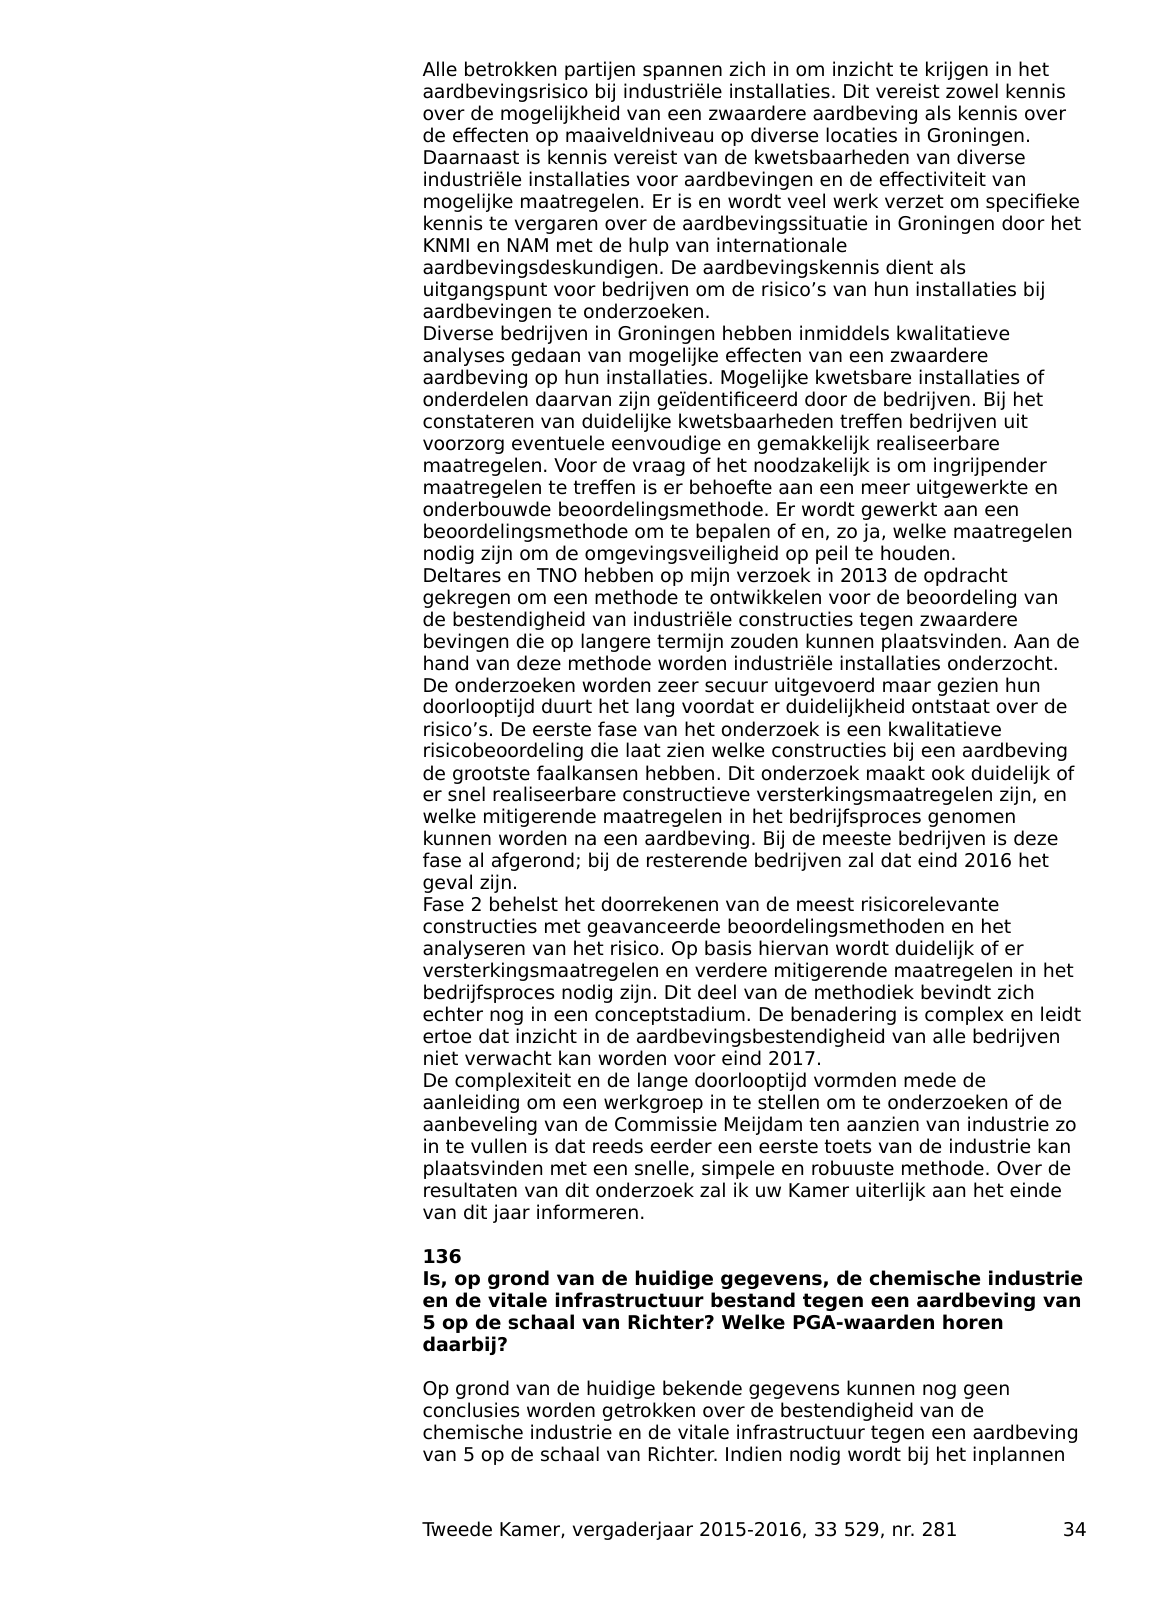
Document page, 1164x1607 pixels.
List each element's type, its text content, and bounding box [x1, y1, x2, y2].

text Is, op grond van de huidige gegevens, de chemische industrie en de vitale infrastructuur bestand tegen een aardbeving van 5 op de schaal van Richter? Welke PGA-waarden horen daarbij? [422, 1268, 1087, 1356]
text 136 [422, 1246, 1087, 1268]
text Deltares en TNO hebben op mijn verzoek in 2013 de opdracht gekregen om een methode te ontwikkelen voor de beoordeling van de bestendigheid van industriële constructies tegen zwaardere bevingen die op langere termijn zouden kunnen plaatsvinden. Aan de hand van deze methode worden industriële installaties onderzocht. De onderzoeken worden zeer secuur uitgevoerd maar gezien hun doorlooptijd duurt het lang voordat er duidelijkheid ontstaat over de risico’s. De eerste fase van het onderzoek is een kwalitatieve risicobeoordeling die laat zien welke constructies bij een aardbeving de grootste faalkansen hebben. Dit onderzoek maakt ook duidelijk of er snel realiseerbare constructieve versterkingsmaatregelen zijn, en welke mitigerende maatregelen in het bedrijfsproces genomen kunnen worden na een aardbeving. Bij de meeste bedrijven is deze fase al afgerond; bij de resterende bedrijven zal dat eind 2016 het geval zijn. [422, 564, 1087, 894]
text Diverse bedrijven in Groningen hebben inmiddels kwalitatieve analyses gedaan van mogelijke effecten van een zwaardere aardbeving op hun installaties. Mogelijke kwetsbare installaties of onderdelen daarvan zijn geïdentificeerd door de bedrijven. Bij het constateren van duidelijke kwetsbaarheden treffen bedrijven uit voorzorg eventuele eenvoudige en gemakkelijk realiseerbare maatregelen. Voor de vraag of het noodzakelijk is om ingrijpender maatregelen te treffen is er behoefte aan een meer uitgewerkte en onderbouwde beoordelingsmethode. Er wordt gewerkt aan een beoordelingsmethode om te bepalen of en, zo ja, welke maatregelen nodig zijn om de omgevingsveiligheid op peil te houden. [422, 323, 1087, 564]
text De complexiteit en de lange doorlooptijd vormden mede de aanleiding om een werkgroep in te stellen om te onderzoeken of de aanbeveling van de Commissie Meijdam ten aanzien van industrie zo in te vullen is dat reeds eerder een eerste toets van de industrie kan plaatsvinden met een snelle, simpele en robuuste methode. Over de resultaten van dit onderzoek zal ik uw Kamer uiterlijk aan het einde van dit jaar informeren. [422, 1070, 1087, 1224]
text Fase 2 behelst het doorrekenen van de meest risicorelevante constructies met geavanceerde beoordelingsmethoden en het analyseren van het risico. Op basis hiervan wordt duidelijk of er versterkingsmaatregelen en verdere mitigerende maatregelen in het bedrijfsproces nodig zijn. Dit deel van de methodiek bevindt zich echter nog in een conceptstadium. De benadering is complex en leidt ertoe dat inzicht in de aardbevingsbestendigheid van alle bedrijven niet verwacht kan worden voor eind 2017. [422, 894, 1087, 1070]
text Op grond van de huidige bekende gegevens kunnen nog geen conclusies worden getrokken over de bestendigheid van de chemische industrie en de vitale infrastructuur tegen een aardbeving van 5 op de schaal van Richter. Indien nodig wordt bij het inplannen [422, 1378, 1087, 1466]
text Alle betrokken partijen spannen zich in om inzicht te krijgen in het aardbevingsrisico bij industriële installaties. Dit vereist zowel kennis over de mogelijkheid van een zwaardere aardbeving als kennis over de effecten op maaiveldniveau op diverse locaties in Groningen. Daarnaast is kennis vereist van de kwetsbaarheden van diverse industriële installaties voor aardbevingen en de effectiviteit van mogelijke maatregelen. Er is en wordt veel werk verzet om specifieke kennis te vergaren over de aardbevingssituatie in Groningen door het KNMI en NAM met de hulp van internationale aardbevingsdeskundigen. De aardbevingskennis dient als uitgangspunt voor bedrijven om de risico’s van hun installaties bij aardbevingen te onderzoeken. [422, 59, 1087, 323]
